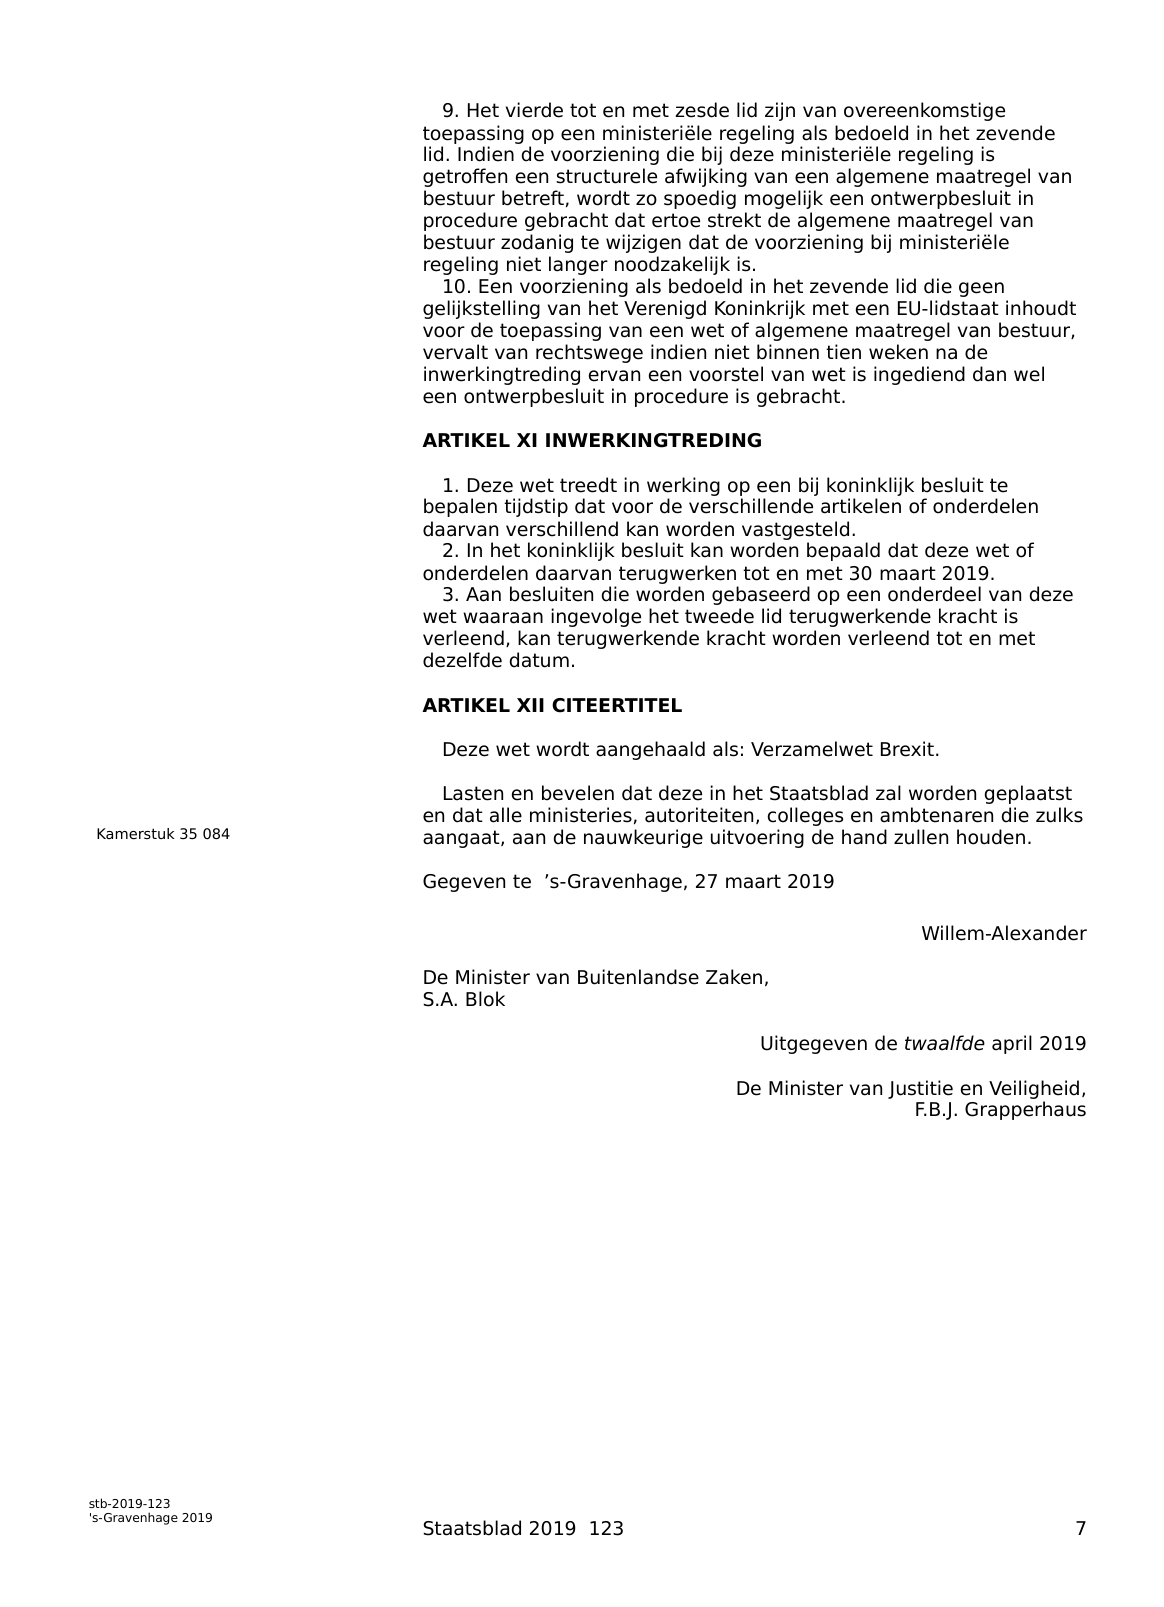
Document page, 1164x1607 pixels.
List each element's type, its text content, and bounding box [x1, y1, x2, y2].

text 1. Deze wet treedt in werking op een bij koninklijk besluit te bepalen tijdstip dat voor de verschillende artikelen of onderdelen daarvan verschillend kan worden vastgesteld. [422, 474, 1087, 540]
text 3. Aan besluiten die worden gebaseerd op een onderdeel van deze wet waaraan ingevolge het tweede lid terugwerkende kracht is verleend, kan terugwerkende kracht worden verleend tot en met dezelfde datum. [422, 584, 1087, 672]
text Deze wet wordt aangehaald als: Verzamelwet Brexit. [422, 739, 1087, 761]
text Kamerstuk 35 084 [77, 826, 396, 843]
text Willem-Alexander [422, 923, 1087, 945]
text De Minister van Buitenlandse Zaken, S.A. Blok [422, 967, 1087, 1011]
text Gegeven te ’s-Gravenhage, 27 maart 2019 [422, 871, 1087, 893]
text 2. In het koninklijk besluit kan worden bepaald dat deze wet of onderdelen daarvan terugwerken tot en met 30 maart 2019. [422, 540, 1087, 584]
text 9. Het vierde tot en met zesde lid zijn van overeenkomstige toepassing op een ministeriële regeling als bedoeld in het zevende lid. Indien de voorziening die bij deze ministeriële regeling is getroffen een structurele afwijking van een algemene maatregel van bestuur betreft, wordt zo spoedig mogelijk een ontwerpbesluit in procedure gebracht dat ertoe strekt de algemene maatregel van bestuur zodanig te wijzigen dat de voorziening bij ministeriële regeling niet langer noodzakelijk is. [422, 100, 1087, 276]
text De Minister van Justitie en Veiligheid, F.B.J. Grapperhaus [422, 1077, 1087, 1121]
text Uitgegeven de twaalfde april 2019 [422, 1033, 1087, 1055]
text Lasten en bevelen dat deze in het Staatsblad zal worden geplaatst en dat alle ministeries, autoriteiten, colleges en ambtenaren die zulks aangaat, aan de nauwkeurige uitvoering de hand zullen houden. [422, 783, 1087, 849]
subtitle ARTIKEL XII CITEERTITEL [422, 694, 1087, 716]
text stb-2019-123 [88, 1497, 323, 1511]
text 's-Gravenhage 2019 [88, 1511, 323, 1525]
subtitle ARTIKEL XI INWERKINGTREDING [422, 430, 1087, 452]
text 10. Een voorziening als bedoeld in het zevende lid die geen gelijkstelling van het Verenigd Koninkrijk met een EU-lidstaat inhoudt voor de toepassing van een wet of algemene maatregel van bestuur, vervalt van rechtswege indien niet binnen tien weken na de inwerkingtreding ervan een voorstel van wet is ingediend dan wel een ontwerpbesluit in procedure is gebracht. [422, 276, 1087, 408]
